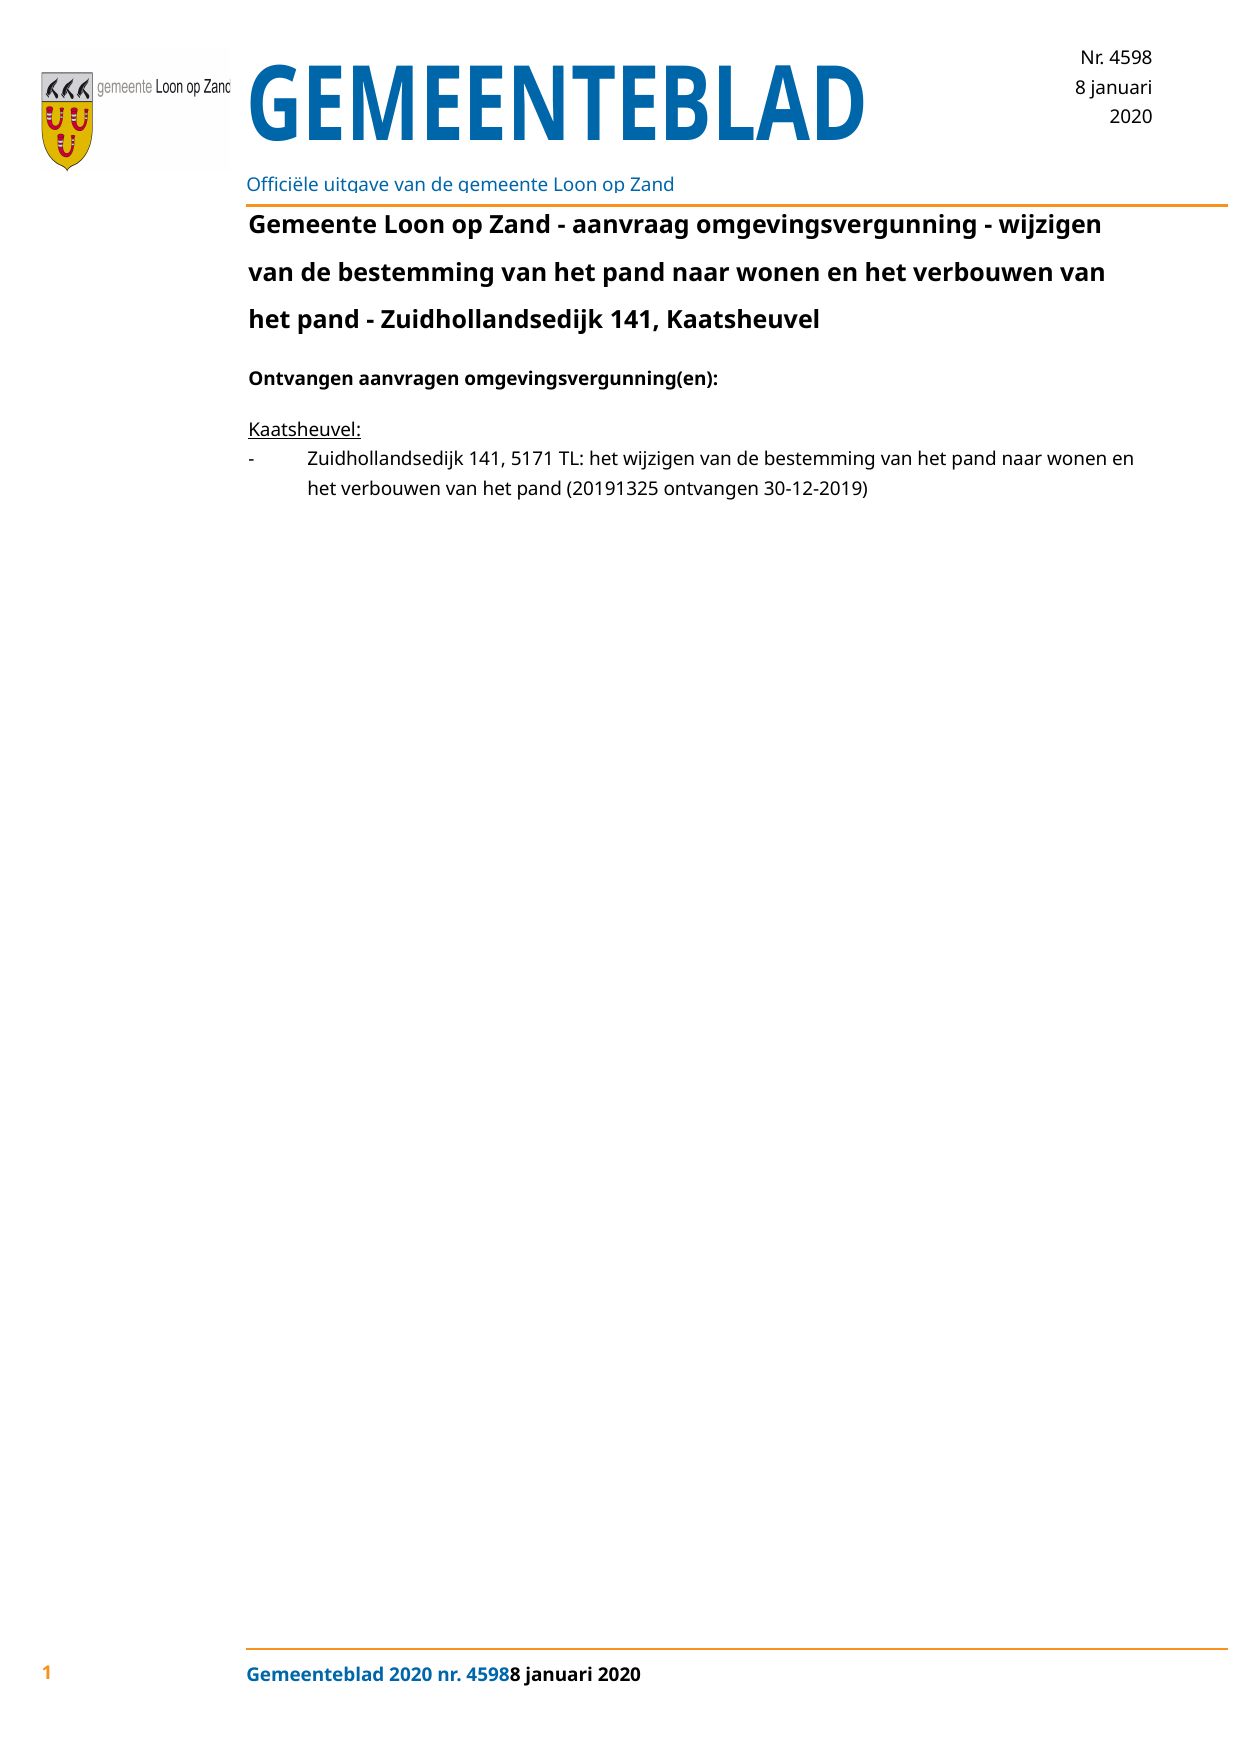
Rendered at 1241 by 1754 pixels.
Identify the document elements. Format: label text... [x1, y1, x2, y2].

text Ontvangen aanvragen omgevingsvergunning(en): [248, 366, 1152, 391]
text Kaatsheuvel: [248, 416, 1152, 442]
picture [41, 47, 231, 172]
list Zuidhollandsedijk 141, 5171 TL: het wijzigen van de bestemming van het pand naar wonen en het verbouwen van het pand (20191325 ontvangen 30-12-2019) [248, 446, 1152, 501]
text Gemeente Loon op Zand - aanvraag omgevingsvergunning - wijzigen van de bestemming van het pand naar wonen en het verbouwen van het pand - Zuidhollandsedijk 141, Kaatsheuvel [248, 207, 1152, 336]
